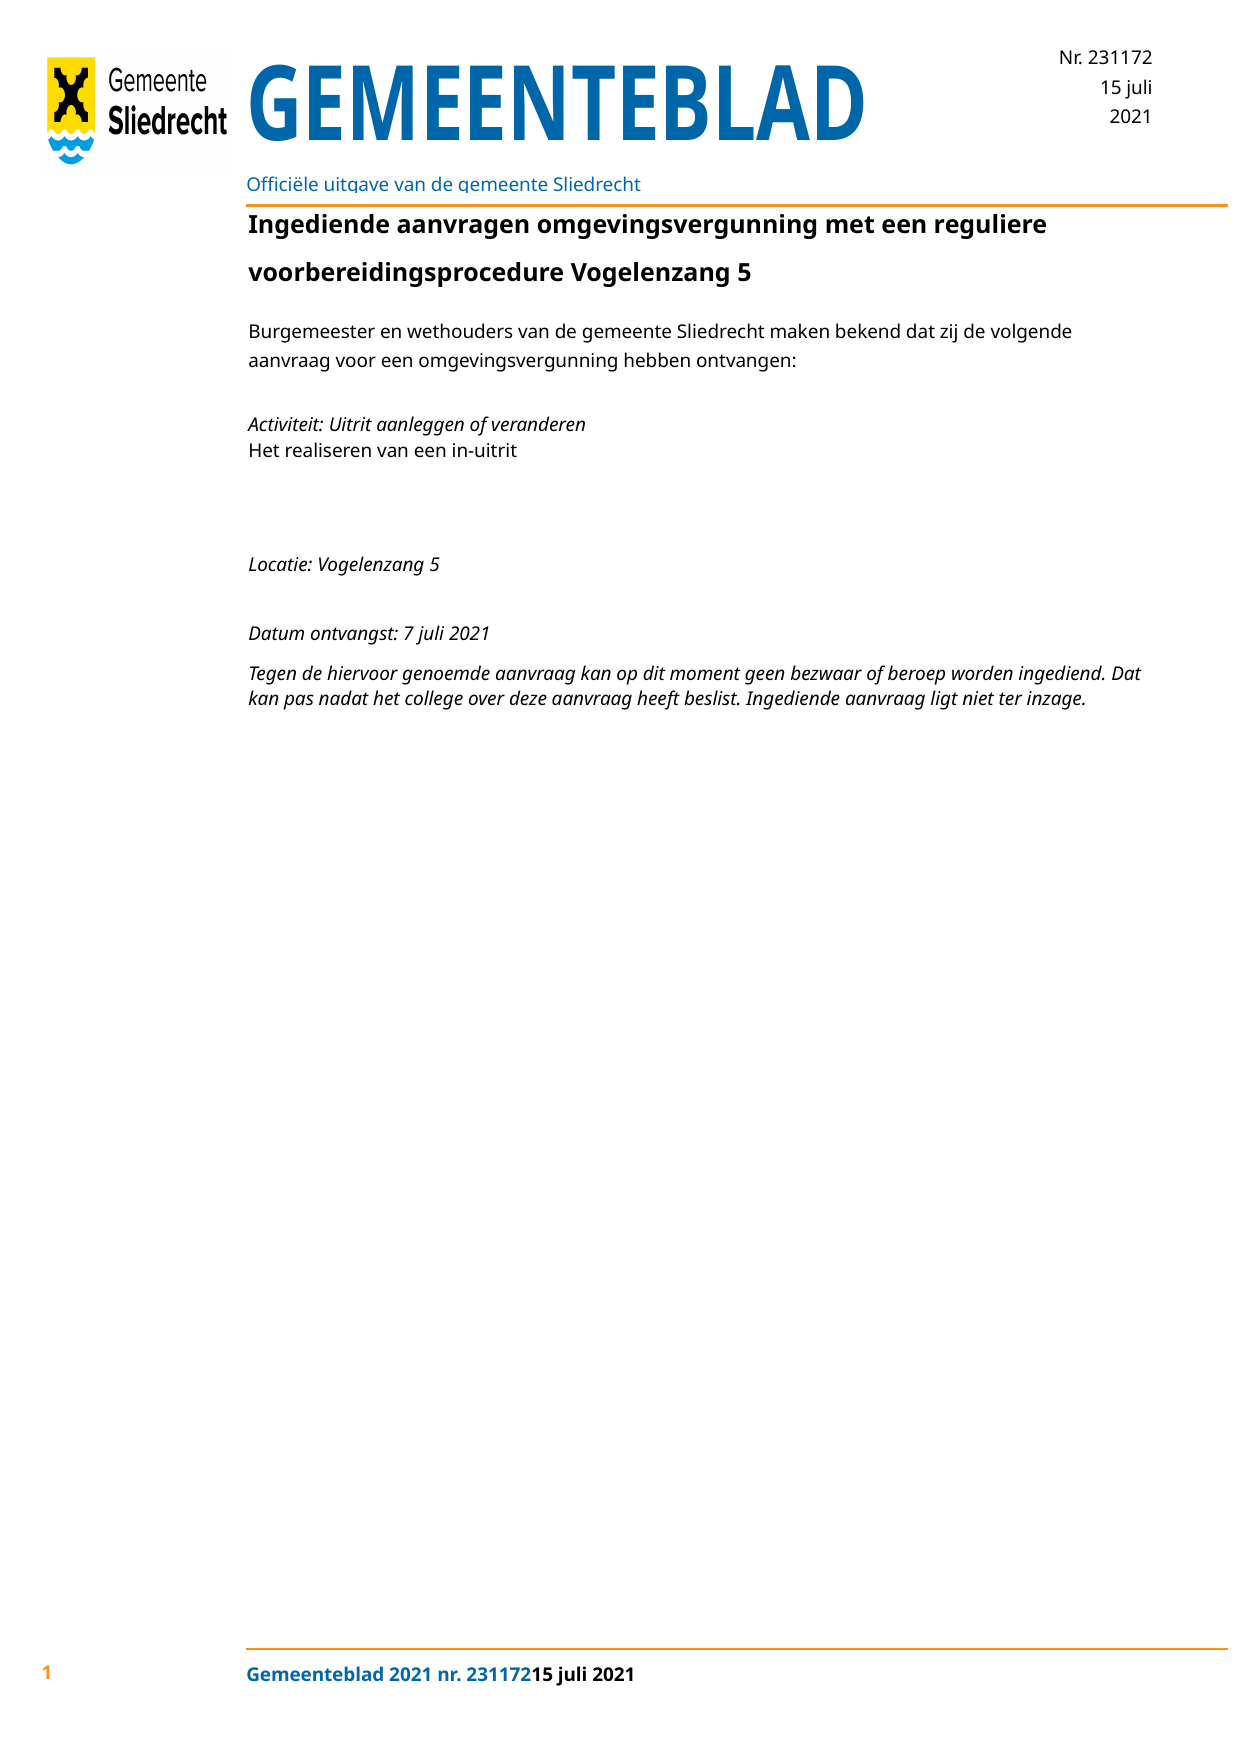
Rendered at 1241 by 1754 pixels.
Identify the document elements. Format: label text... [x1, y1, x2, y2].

text Tegen de hiervoor genoemde aanvraag kan op dit moment geen bezwaar of beroep worden ingediend. Dat kan pas nadat het college over deze aanvraag heeft beslist. Ingediende aanvraag ligt niet ter inzage. [248, 660, 1152, 711]
text Activiteit: Uitrit aanleggen of veranderen [248, 411, 1152, 437]
picture [41, 47, 231, 172]
text Locatie: Vogelenzang 5 [248, 552, 1152, 577]
text Het realiseren van een in-uitrit [248, 437, 1152, 463]
text Burgemeester en wethouders van de gemeente Sliedrecht maken bekend dat zij de volgende aanvraag voor een omgevingsvergunning hebben ontvangen: [248, 318, 1152, 373]
text Datum ontvangst: 7 juli 2021 [248, 620, 1152, 646]
text Ingediende aanvragen omgevingsvergunning met een reguliere voorbereidingsprocedure Vogelenzang 5 [248, 207, 1152, 288]
